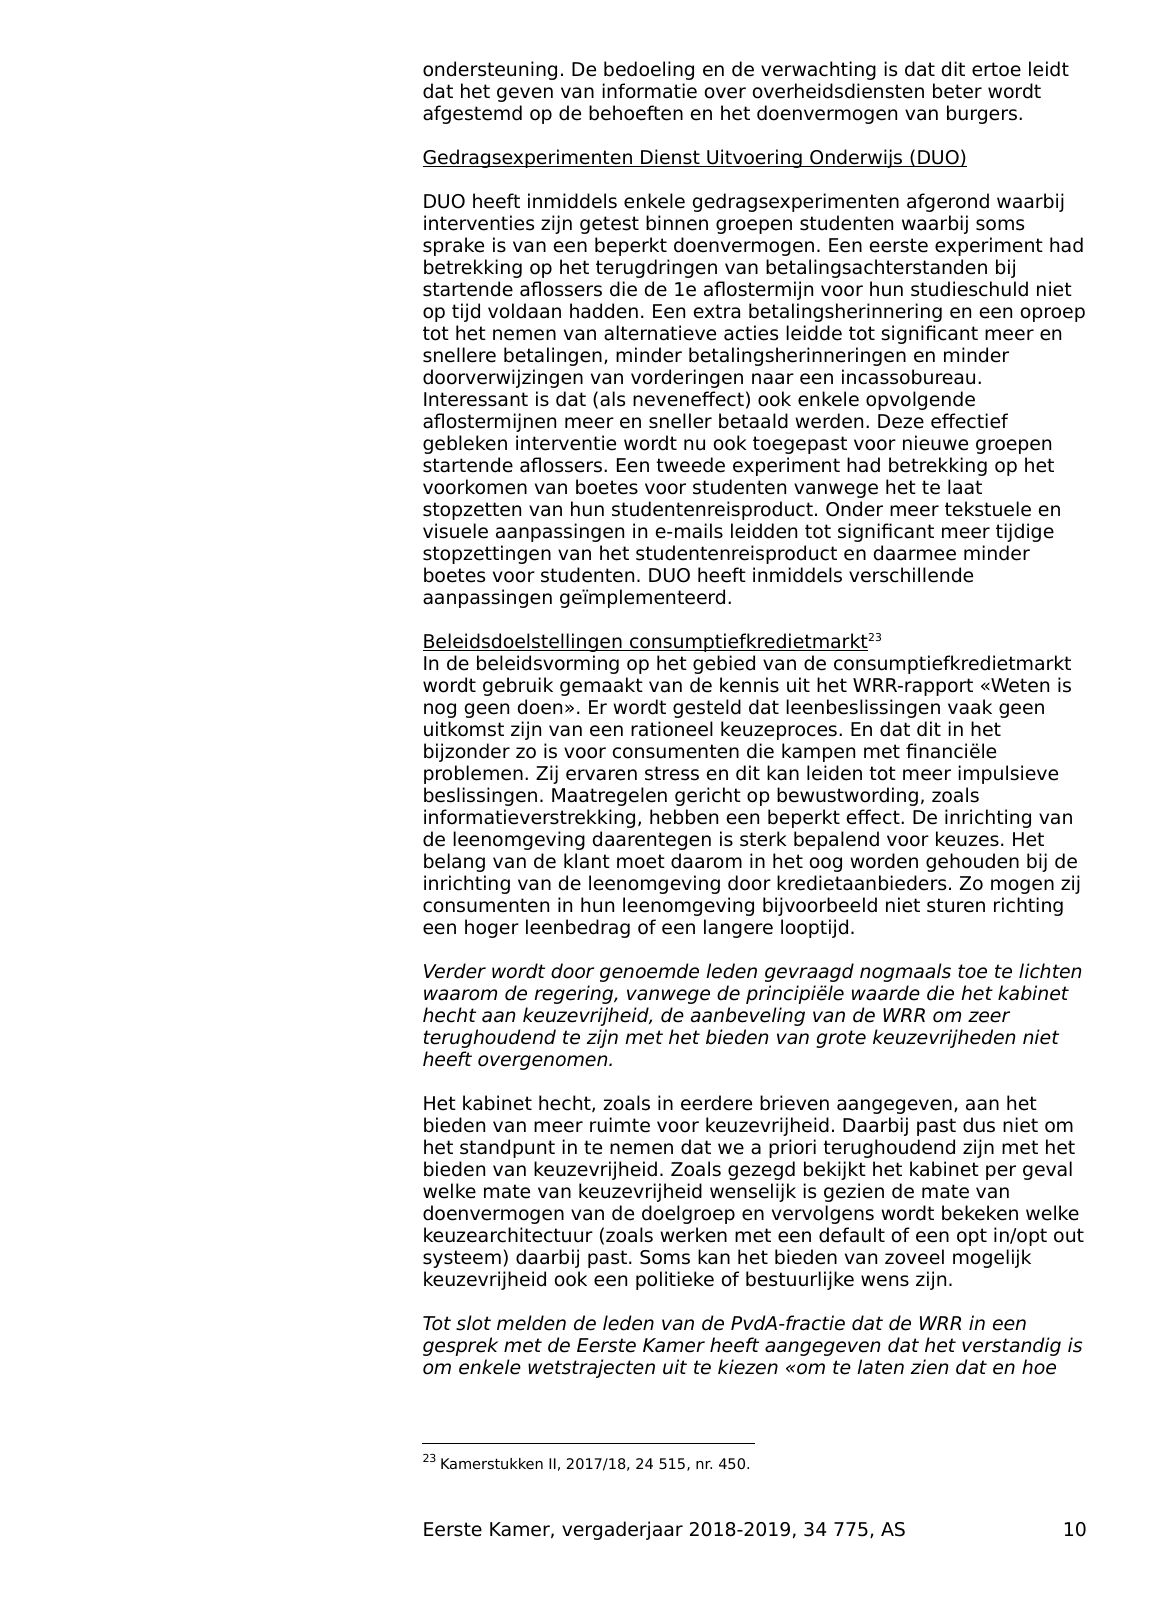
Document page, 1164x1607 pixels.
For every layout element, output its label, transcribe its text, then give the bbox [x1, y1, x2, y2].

text DUO heeft inmiddels enkele gedragsexperimenten afgerond waarbij interventies zijn getest binnen groepen studenten waarbij soms sprake is van een beperkt doenvermogen. Een eerste experiment had betrekking op het terugdringen van betalingsachterstanden bij startende aflossers die de 1e aflostermijn voor hun studieschuld niet op tijd voldaan hadden. Een extra betalingsherinnering en een oproep tot het nemen van alternatieve acties leidde tot significant meer en snellere betalingen, minder betalingsherinneringen en minder doorverwijzingen van vorderingen naar een incassobureau. Interessant is dat (als neveneffect) ook enkele opvolgende aflostermijnen meer en sneller betaald werden. Deze effectief gebleken interventie wordt nu ook toegepast voor nieuwe groepen startende aflossers. Een tweede experiment had betrekking op het voorkomen van boetes voor studenten vanwege het te laat stopzetten van hun studentenreisproduct. Onder meer tekstuele en visuele aanpassingen in e-mails leidden tot significant meer tijdige stopzettingen van het studentenreisproduct en daarmee minder boetes voor studenten. DUO heeft inmiddels verschillende aanpassingen geïmplementeerd. [422, 191, 1087, 609]
subtitle Gedragsexperimenten Dienst Uitvoering Onderwijs (DUO) [422, 147, 1087, 169]
text Beleidsdoelstellingen consumptiefkredietmarkt [422, 631, 1087, 653]
text Het kabinet hecht, zoals in eerdere brieven aangegeven, aan het bieden van meer ruimte voor keuzevrijheid. Daarbij past dus niet om het standpunt in te nemen dat we a priori terughoudend zijn met het bieden van keuzevrijheid. Zoals gezegd bekijkt het kabinet per geval welke mate van keuzevrijheid wenselijk is gezien de mate van doenvermogen van de doelgroep en vervolgens wordt bekeken welke keuzearchitectuur (zoals werken met een default of een opt in/opt out systeem) daarbij past. Soms kan het bieden van zoveel mogelijk keuzevrijheid ook een politieke of bestuurlijke wens zijn. [422, 1093, 1087, 1291]
text Tot slot melden de leden van de PvdA-fractie dat de WRR in een gesprek met de Eerste Kamer heeft aangegeven dat het verstandig is om enkele wetstrajecten uit te kiezen «om te laten zien dat en hoe [422, 1313, 1087, 1379]
text In de beleidsvorming op het gebied van de consumptiefkredietmarkt wordt gebruik gemaakt van de kennis uit het WRR-rapport «Weten is nog geen doen». Er wordt gesteld dat leenbeslissingen vaak geen uitkomst zijn van een rationeel keuzeproces. En dat dit in het bijzonder zo is voor consumenten die kampen met financiële problemen. Zij ervaren stress en dit kan leiden tot meer impulsieve beslissingen. Maatregelen gericht op bewustwording, zoals informatieverstrekking, hebben een beperkt effect. De inrichting van de leenomgeving daarentegen is sterk bepalend voor keuzes. Het belang van de klant moet daarom in het oog worden gehouden bij de inrichting van de leenomgeving door kredietaanbieders. Zo mogen zij consumenten in hun leenomgeving bijvoorbeeld niet sturen richting een hoger leenbedrag of een langere looptijd. [422, 653, 1087, 939]
text Verder wordt door genoemde leden gevraagd nogmaals toe te lichten waarom de regering, vanwege de principiële waarde die het kabinet hecht aan keuzevrijheid, de aanbeveling van de WRR om zeer terughoudend te zijn met het bieden van grote keuzevrijheden niet heeft overgenomen. [422, 961, 1087, 1071]
text ondersteuning. De bedoeling en de verwachting is dat dit ertoe leidt dat het geven van informatie over overheidsdiensten beter wordt afgestemd op de behoeften en het doenvermogen van burgers. [422, 59, 1087, 125]
text Kamerstukken II, 2017/18, 24 515, nr. 450. [422, 1452, 1087, 1474]
